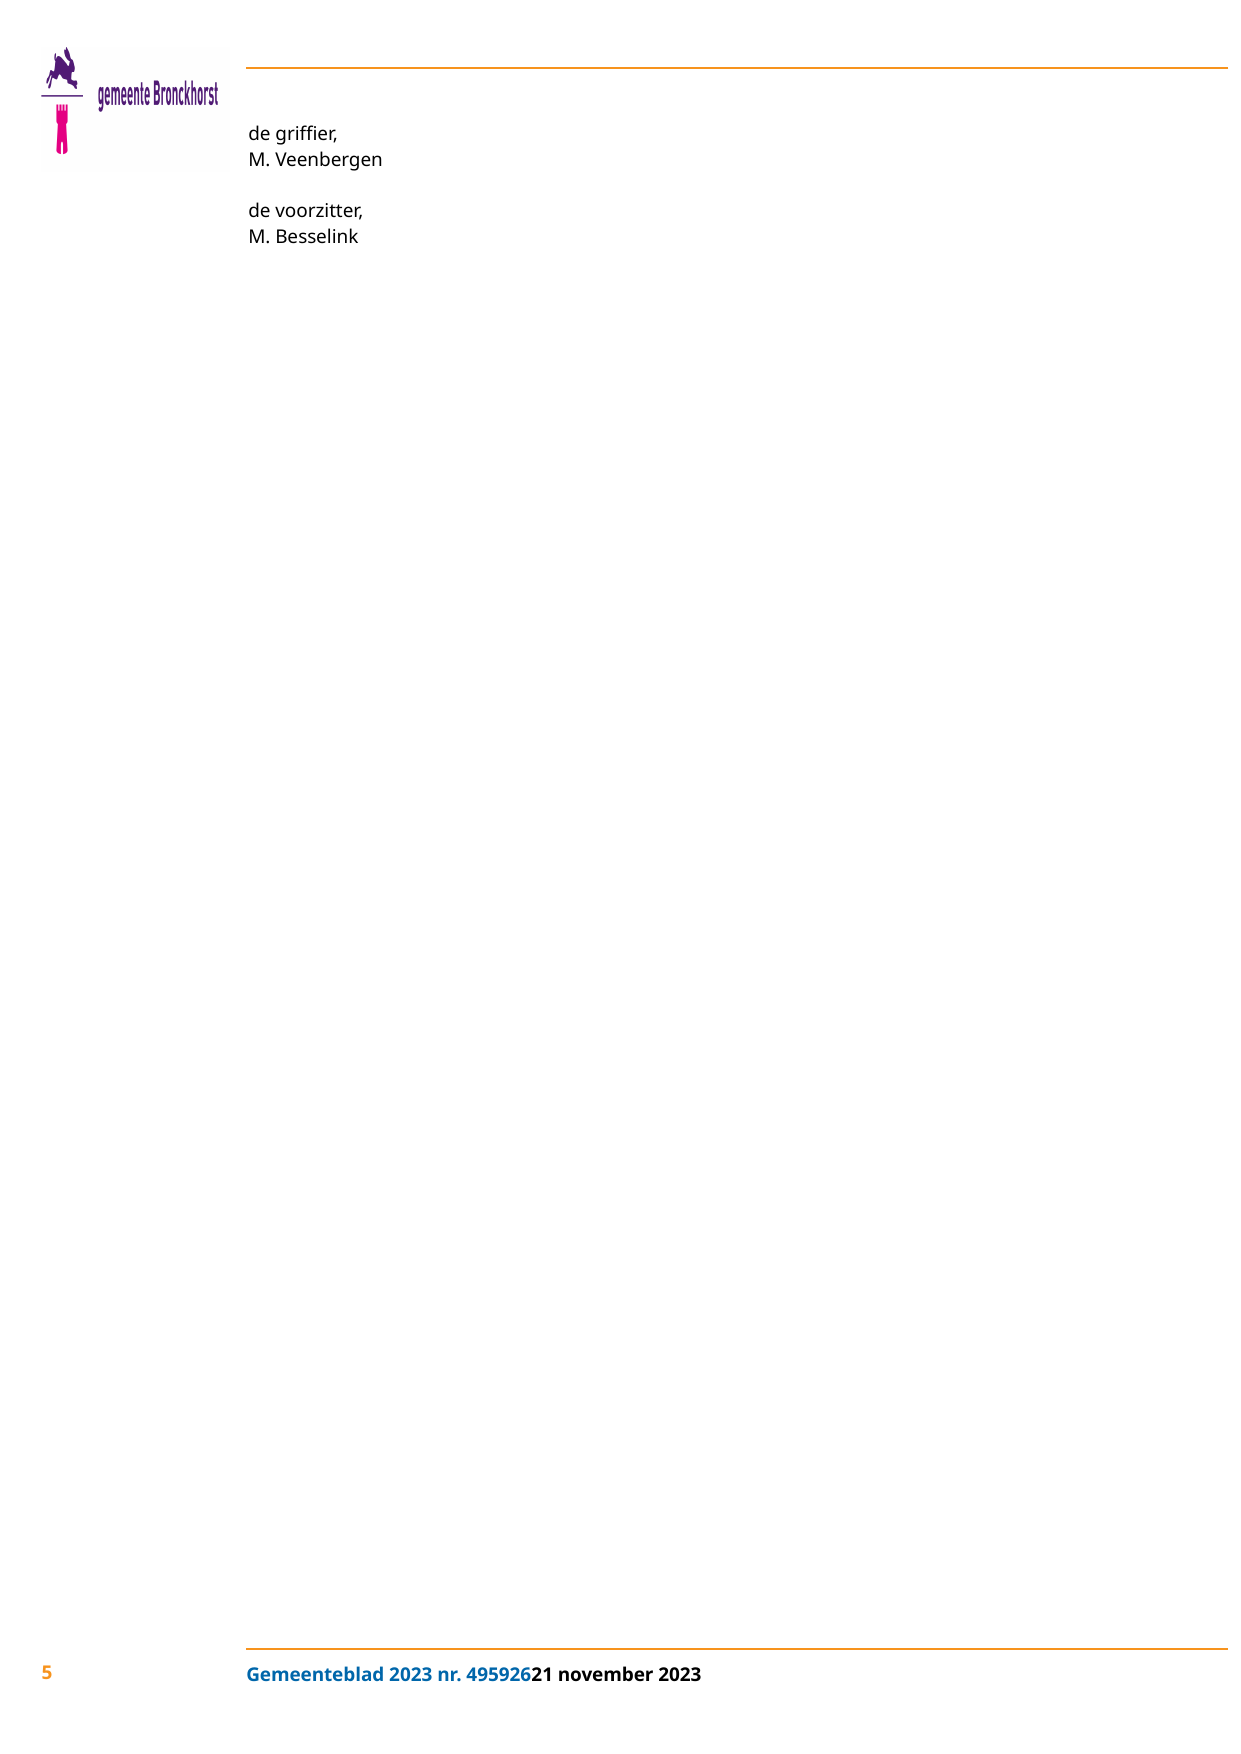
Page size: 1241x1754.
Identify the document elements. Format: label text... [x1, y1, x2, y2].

text M. Besselink [248, 223, 1152, 249]
picture [41, 47, 231, 172]
text de voorzitter, [248, 198, 1152, 223]
text M. Veenbergen [248, 146, 1152, 172]
text de griffier, [248, 121, 1152, 146]
